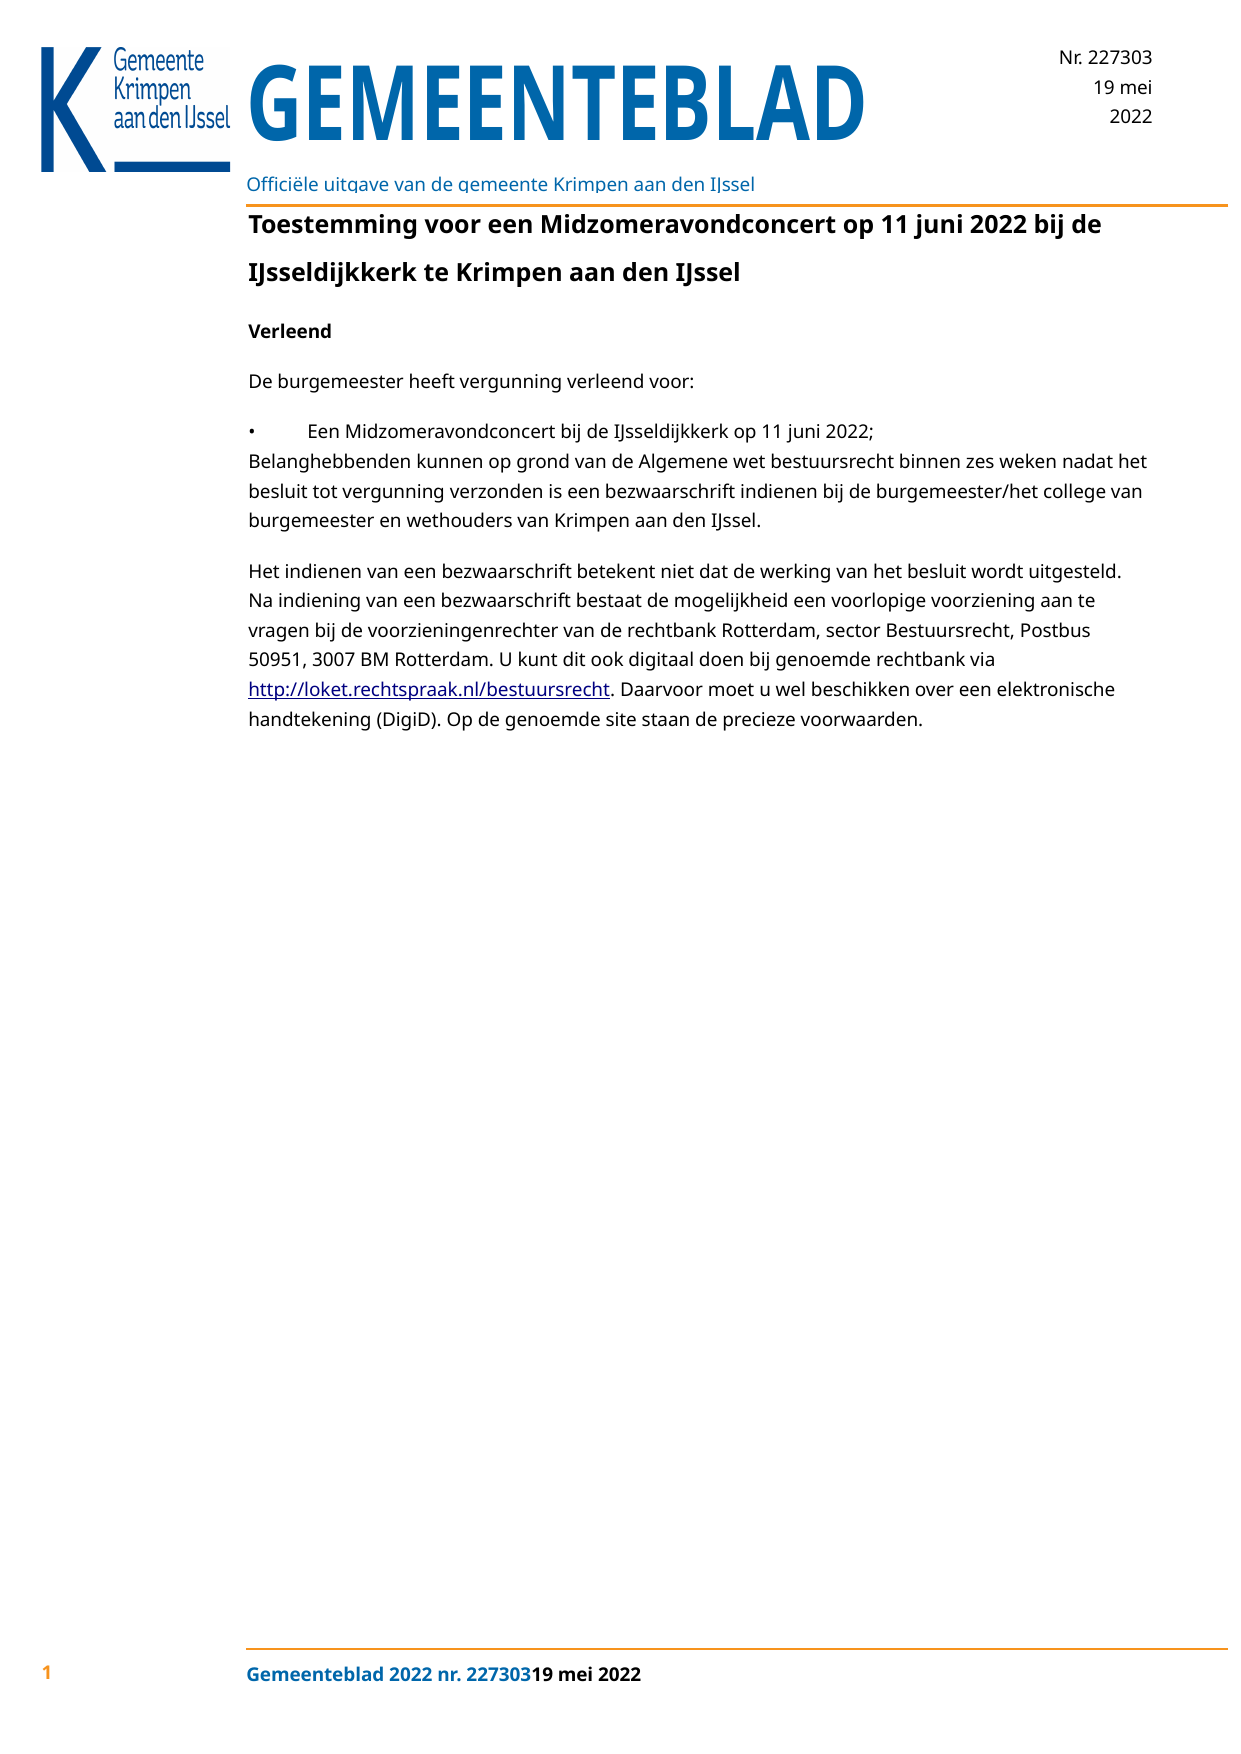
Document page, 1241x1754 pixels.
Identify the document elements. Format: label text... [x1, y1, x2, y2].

text Het indienen van een bezwaarschrift betekent niet dat de werking van het besluit wordt uitgesteld. Na indiening van een bezwaarschrift bestaat de mogelijkheid een voorlopige voorziening aan te vragen bij de voorzieningenrechter van de rechtbank Rotterdam, sector Bestuursrecht, Postbus 50951, 3007 BM Rotterdam. U kunt dit ook digitaal doen bij genoemde rechtbank via http://loket.rechtspraak.nl/bestuursrecht. Daarvoor moet u wel beschikken over een elektronische handtekening (DigiD). Op de genoemde site staan de precieze voorwaarden. [248, 558, 1152, 732]
text De burgemeester heeft vergunning verleend voor: [248, 368, 1152, 394]
text Verleend [248, 318, 1152, 344]
picture [41, 47, 231, 172]
text Belanghebbenden kunnen op grond van de Algemene wet bestuursrecht binnen zes weken nadat het besluit tot vergunning verzonden is een bezwaarschrift indienen bij de burgemeester/het college van burgemeester en wethouders van Krimpen aan den IJssel. [248, 448, 1152, 533]
list Een Midzomeravondconcert bij de IJsseldijkkerk op 11 juni 2022; [248, 419, 1152, 444]
text Toestemming voor een Midzomeravondconcert op 11 juni 2022 bij de IJsseldijkkerk te Krimpen aan den IJssel [248, 207, 1152, 288]
